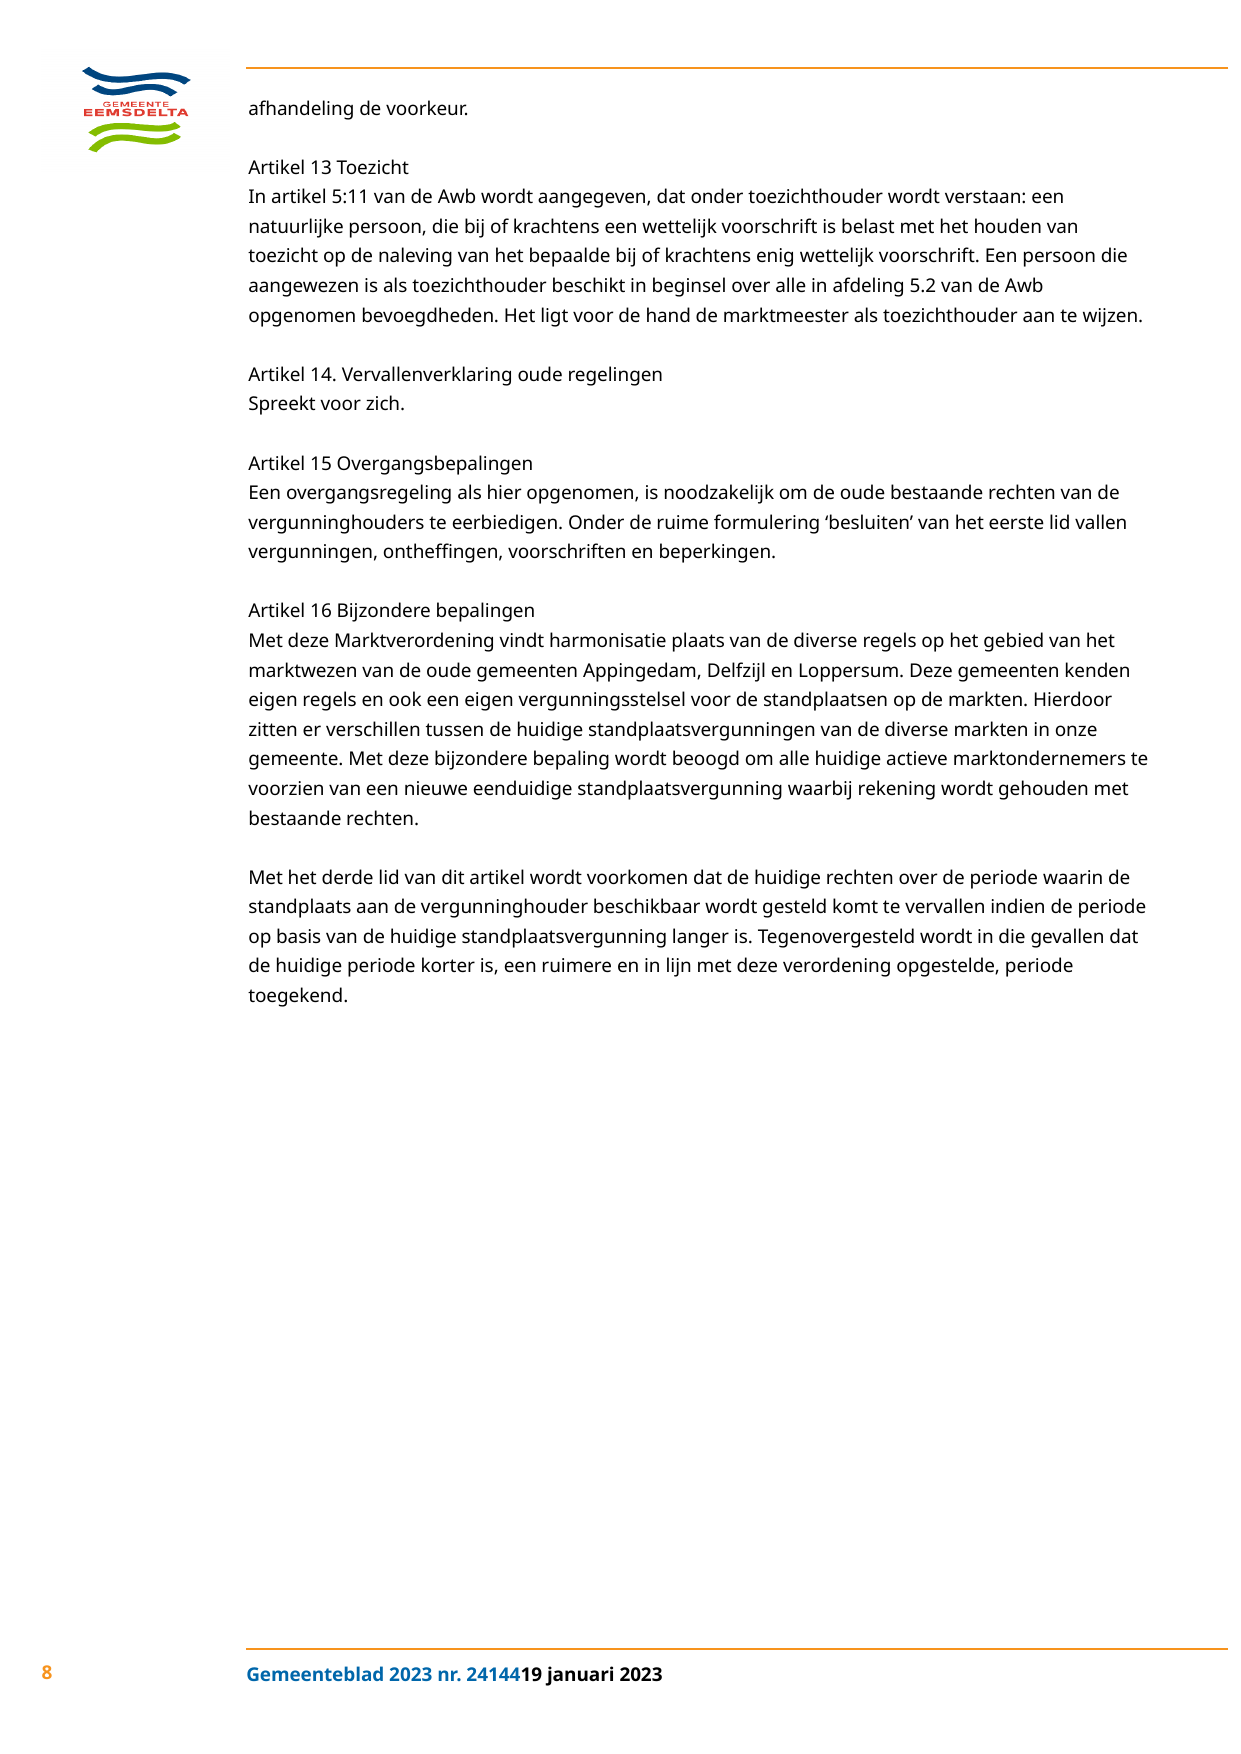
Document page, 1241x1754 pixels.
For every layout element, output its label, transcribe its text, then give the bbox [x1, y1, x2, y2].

text afhandeling de voorkeur. [248, 95, 1152, 121]
text Spreekt voor zich. [248, 391, 1152, 416]
text Een overgangsregeling als hier opgenomen, is noodzakelijk om de oude bestaande rechten van de vergunninghouders te eerbiedigen. Onder de ruime formulering ‘besluiten’ van het eerste lid vallen vergunningen, ontheffingen, voorschriften en beperkingen. [248, 479, 1152, 564]
text Artikel 16 Bijzondere bepalingen [248, 598, 1152, 623]
text Artikel 13 Toezicht [248, 154, 1152, 180]
picture [41, 47, 231, 172]
text Met deze Marktverordening vindt harmonisatie plaats van de diverse regels op het gebied van het marktwezen van de oude gemeenten Appingedam, Delfzijl en Loppersum. Deze gemeenten kenden eigen regels en ook een eigen vergunningsstelsel voor de standplaatsen op de markten. Hierdoor zitten er verschillen tussen de huidige standplaatsvergunningen van de diverse markten in onze gemeente. Met deze bijzondere bepaling wordt beoogd om alle huidige actieve marktondernemers te voorzien van een nieuwe eenduidige standplaatsvergunning waarbij rekening wordt gehouden met bestaande rechten. [248, 627, 1152, 831]
text Artikel 15 Overgangsbepalingen [248, 450, 1152, 476]
text Artikel 14. Vervallenverklaring oude regelingen [248, 361, 1152, 387]
text Met het derde lid van dit artikel wordt voorkomen dat de huidige rechten over de periode waarin de standplaats aan de vergunninghouder beschikbaar wordt gesteld komt te vervallen indien de periode op basis van de huidige standplaatsvergunning langer is. Tegenovergesteld wordt in die gevallen dat de huidige periode korter is, een ruimere en in lijn met deze verordening opgestelde, periode toegekend. [248, 864, 1152, 1008]
text In artikel 5:11 van de Awb wordt aangegeven, dat onder toezichthouder wordt verstaan: een natuurlijke persoon, die bij of krachtens een wettelijk voorschrift is belast met het houden van toezicht op de naleving van het bepaalde bij of krachtens enig wettelijk voorschrift. Een persoon die aangewezen is als toezichthouder beschikt in beginsel over alle in afdeling 5.2 van de Awb opgenomen bevoegdheden. Het ligt voor de hand de marktmeester als toezichthouder aan te wijzen. [248, 183, 1152, 328]
